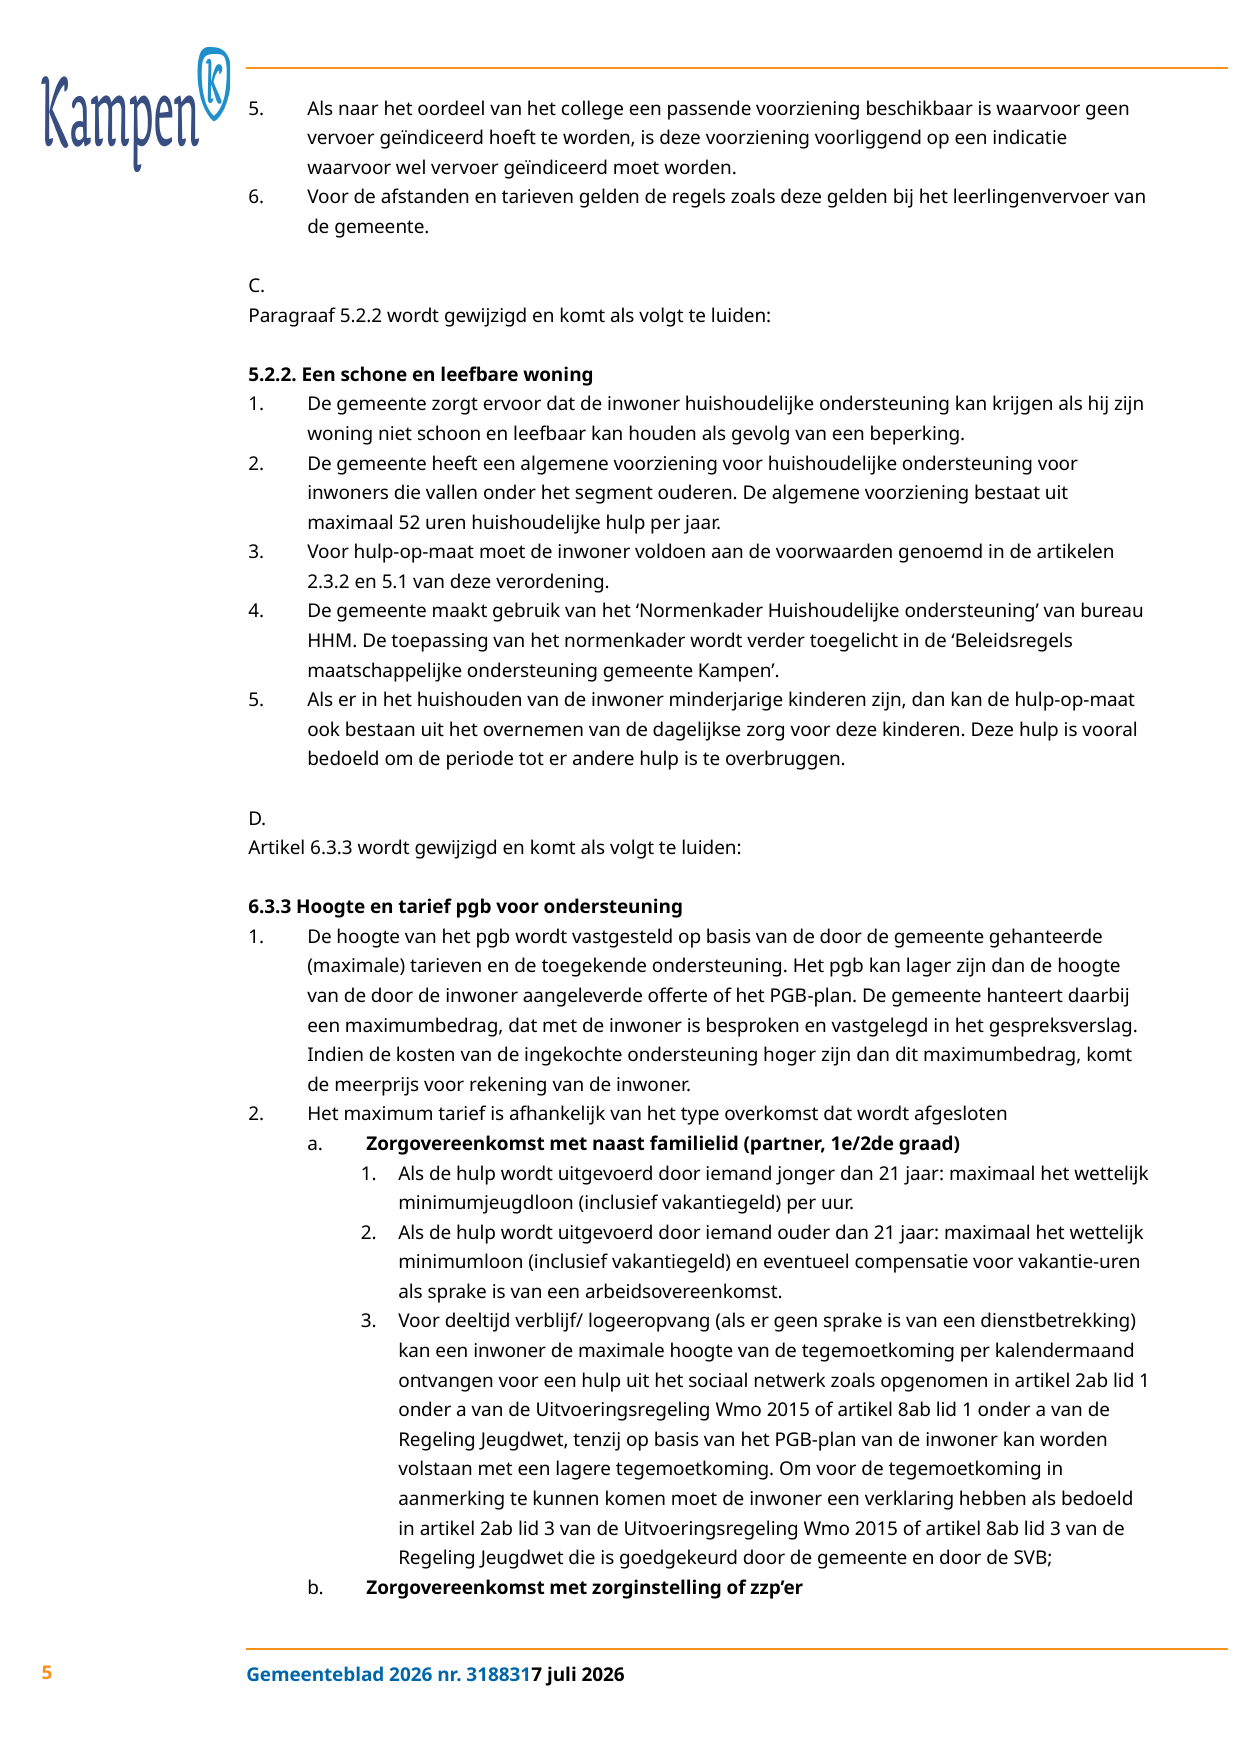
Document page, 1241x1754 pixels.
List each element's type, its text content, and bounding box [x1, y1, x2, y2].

list Het maximum tarief is afhankelijk van het type overkomst dat wordt afgesloten [248, 1101, 1152, 1126]
list Voor deeltijd verblijf/ logeeropvang (als er geen sprake is van een dienstbetrekking) kan een inwoner de maximale hoogte van de tegemoetkoming per kalendermaand ontvangen voor een hulp uit het sociaal netwerk zoals opgenomen in artikel 2ab lid 1 onder a van de Uitvoeringsregeling Wmo 2015 of artikel 8ab lid 1 onder a van de Regeling Jeugdwet, tenzij op basis van het PGB-plan van de inwoner kan worden volstaan met een lagere tegemoetkoming. Om voor de tegemoetkoming in aanmerking te kunnen komen moet de inwoner een verklaring hebben als bedoeld in artikel 2ab lid 3 van de Uitvoeringsregeling Wmo 2015 of artikel 8ab lid 3 van de Regeling Jeugdwet die is goedgekeurd door de gemeente en door de SVB; [361, 1308, 1152, 1570]
text D. [248, 805, 1152, 831]
list Als de hulp wordt uitgevoerd door iemand ouder dan 21 jaar: maximaal het wettelijk minimumloon (inclusief vakantiegeld) en eventueel compensatie voor vakantie-uren als sprake is van een arbeidsovereenkomst. [361, 1219, 1152, 1304]
list De hoogte van het pgb wordt vastgesteld op basis van de door de gemeente gehanteerde (maximale) tarieven en de toegekende ondersteuning. Het pgb kan lager zijn dan de hoogte van de door de inwoner aangeleverde offerte of het PGB‑plan. De gemeente hanteert daarbij een maximumbedrag, dat met de inwoner is besproken en vastgelegd in het gespreksverslag. Indien de kosten van de ingekochte ondersteuning hoger zijn dan dit maximumbedrag, komt de meerprijs voor rekening van de inwoner. [248, 923, 1152, 1097]
list Voor hulp-op-maat moet de inwoner voldoen aan de voorwaarden genoemd in de artikelen 2.3.2 en 5.1 van deze verordening. [248, 538, 1152, 594]
list Voor de afstanden en tarieven gelden de regels zoals deze gelden bij het leerlingenvervoer van de gemeente. [248, 183, 1152, 239]
list Als naar het oordeel van het college een passende voorziening beschikbaar is waarvoor geen vervoer geïndiceerd hoeft te worden, is deze voorziening voorliggend op een indicatie waarvoor wel vervoer geïndiceerd moet worden. [248, 95, 1152, 180]
list Zorgovereenkomst met naast familielid (partner, 1e/2de graad) [307, 1130, 1152, 1156]
text Artikel 6.3.3 wordt gewijzigd en komt als volgt te luiden: [248, 834, 1152, 860]
text Paragraaf 5.2.2 wordt gewijzigd en komt als volgt te luiden: [248, 302, 1152, 328]
picture [41, 47, 231, 172]
text 6.3.3 Hoogte en tarief pgb voor ondersteuning [248, 893, 1152, 919]
list Als er in het huishouden van de inwoner minderjarige kinderen zijn, dan kan de hulp-op-maat ook bestaan uit het overnemen van de dagelijkse zorg voor deze kinderen. Deze hulp is vooral bedoeld om de periode tot er andere hulp is te overbruggen. [248, 686, 1152, 771]
list De gemeente heeft een algemene voorziening voor huishoudelijke ondersteuning voor inwoners die vallen onder het segment ouderen. De algemene voorziening bestaat uit maximaal 52 uren huishoudelijke hulp per jaar. [248, 450, 1152, 535]
text C. [248, 272, 1152, 298]
list De gemeente maakt gebruik van het ‘Normenkader Huishoudelijke ondersteuning’ van bureau HHM. De toepassing van het normenkader wordt verder toegelicht in de ‘Beleidsregels maatschappelijke ondersteuning gemeente Kampen’. [248, 598, 1152, 683]
text 5.2.2. Een schone en leefbare woning [248, 361, 1152, 387]
list De gemeente zorgt ervoor dat de inwoner huishoudelijke ondersteuning kan krijgen als hij zijn woning niet schoon en leefbaar kan houden als gevolg van een beperking. [248, 391, 1152, 446]
list Zorgovereenkomst met zorginstelling of zzp’er [307, 1574, 1152, 1600]
list Als de hulp wordt uitgevoerd door iemand jonger dan 21 jaar: maximaal het wettelijk minimumjeugdloon (inclusief vakantiegeld) per uur. [361, 1160, 1152, 1215]
